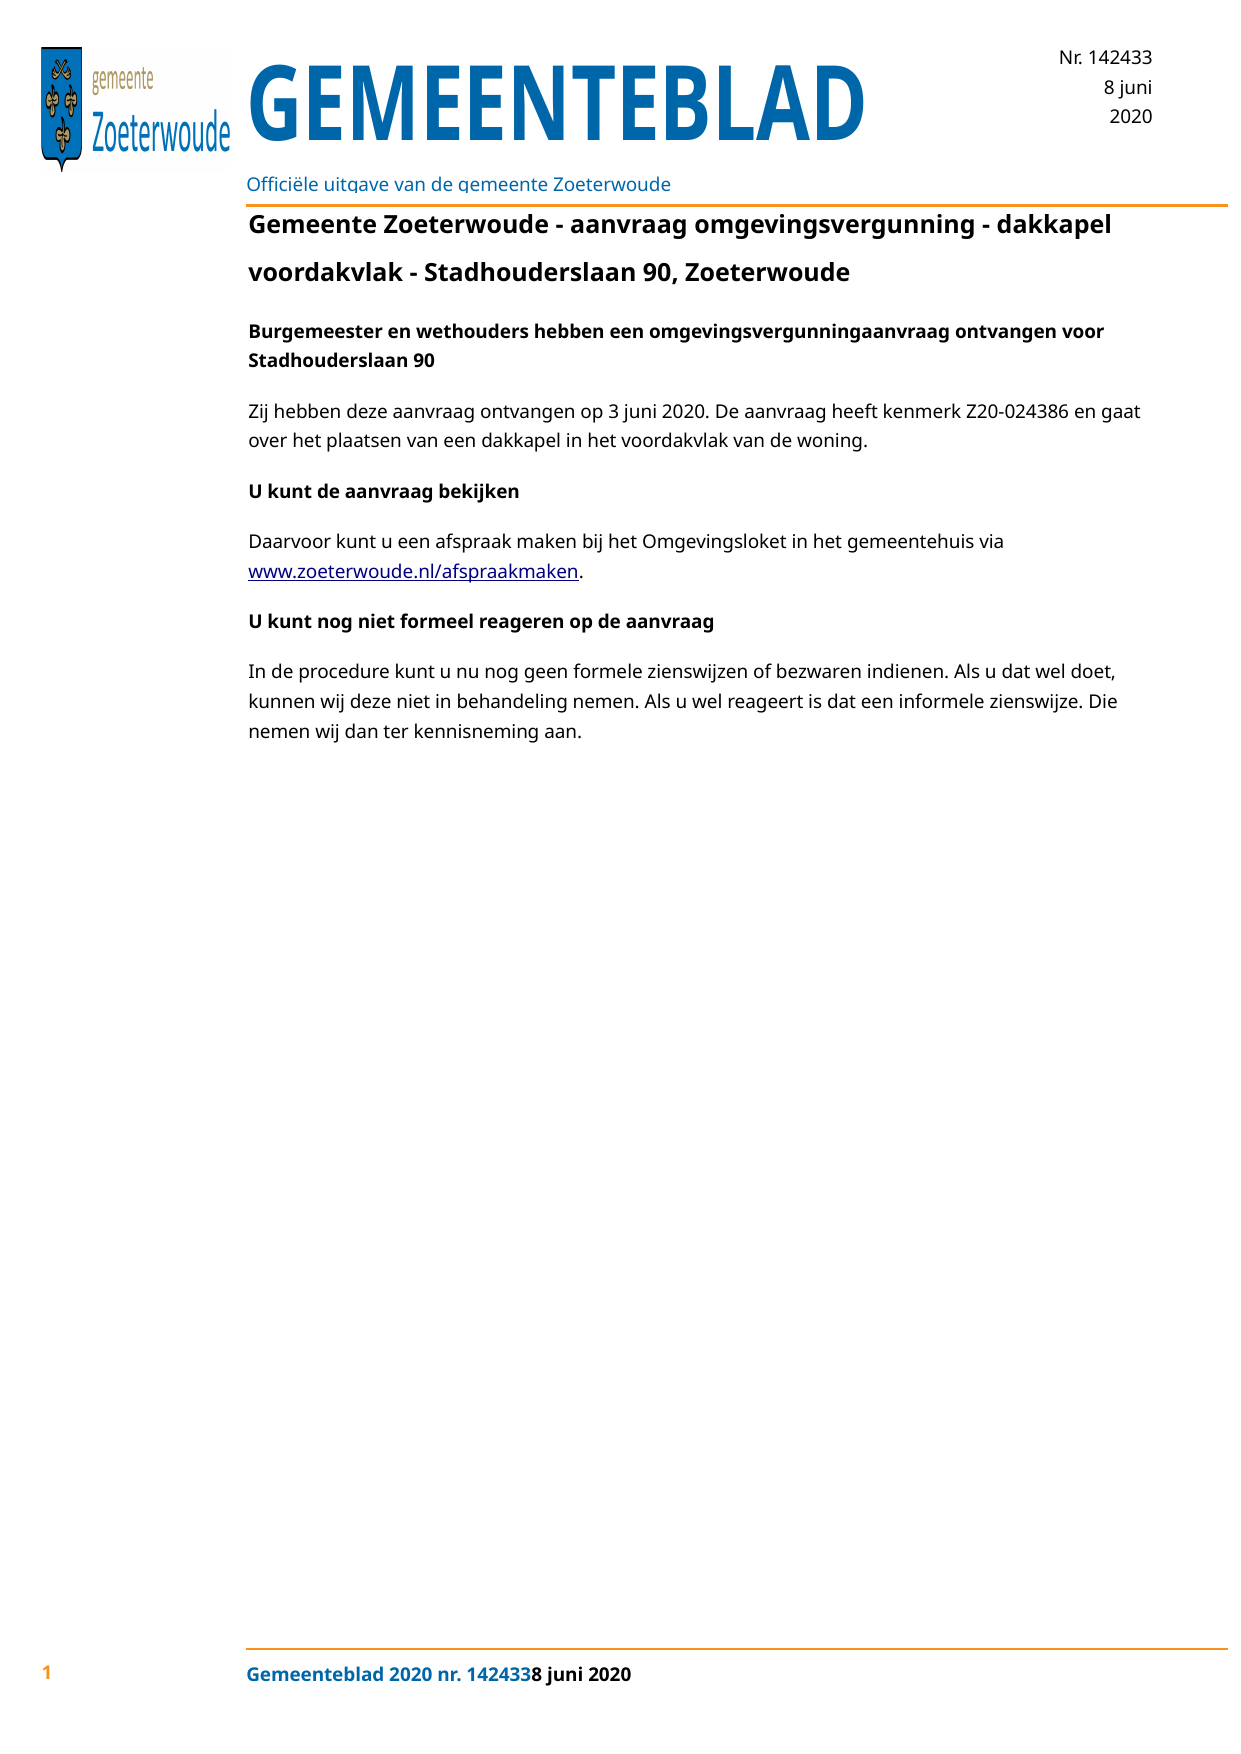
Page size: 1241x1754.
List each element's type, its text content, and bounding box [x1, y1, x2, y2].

text In de procedure kunt u nu nog geen formele zienswijzen of bezwaren indienen. Als u dat wel doet, kunnen wij deze niet in behandeling nemen. Als u wel reageert is dat een informele zienswijze. Die nemen wij dan ter kennisneming aan. [248, 659, 1152, 744]
text Burgemeester en wethouders hebben een omgevingsvergunningaanvraag ontvangen voor Stadhouderslaan 90 [248, 318, 1152, 373]
text U kunt nog niet formeel reageren op de aanvraag [248, 608, 1152, 634]
text U kunt de aanvraag bekijken [248, 478, 1152, 504]
text Daarvoor kunt u een afspraak maken bij het Omgevingsloket in het gemeentehuis via www.zoeterwoude.nl/afspraakmaken. [248, 528, 1152, 584]
text Gemeente Zoeterwoude - aanvraag omgevingsvergunning - dakkapel voordakvlak - Stadhouderslaan 90, Zoeterwoude [248, 207, 1152, 288]
picture [41, 47, 231, 172]
text Zij hebben deze aanvraag ontvangen op 3 juni 2020. De aanvraag heeft kenmerk Z20-024386 en gaat over het plaatsen van een dakkapel in het voordakvlak van de woning. [248, 398, 1152, 453]
